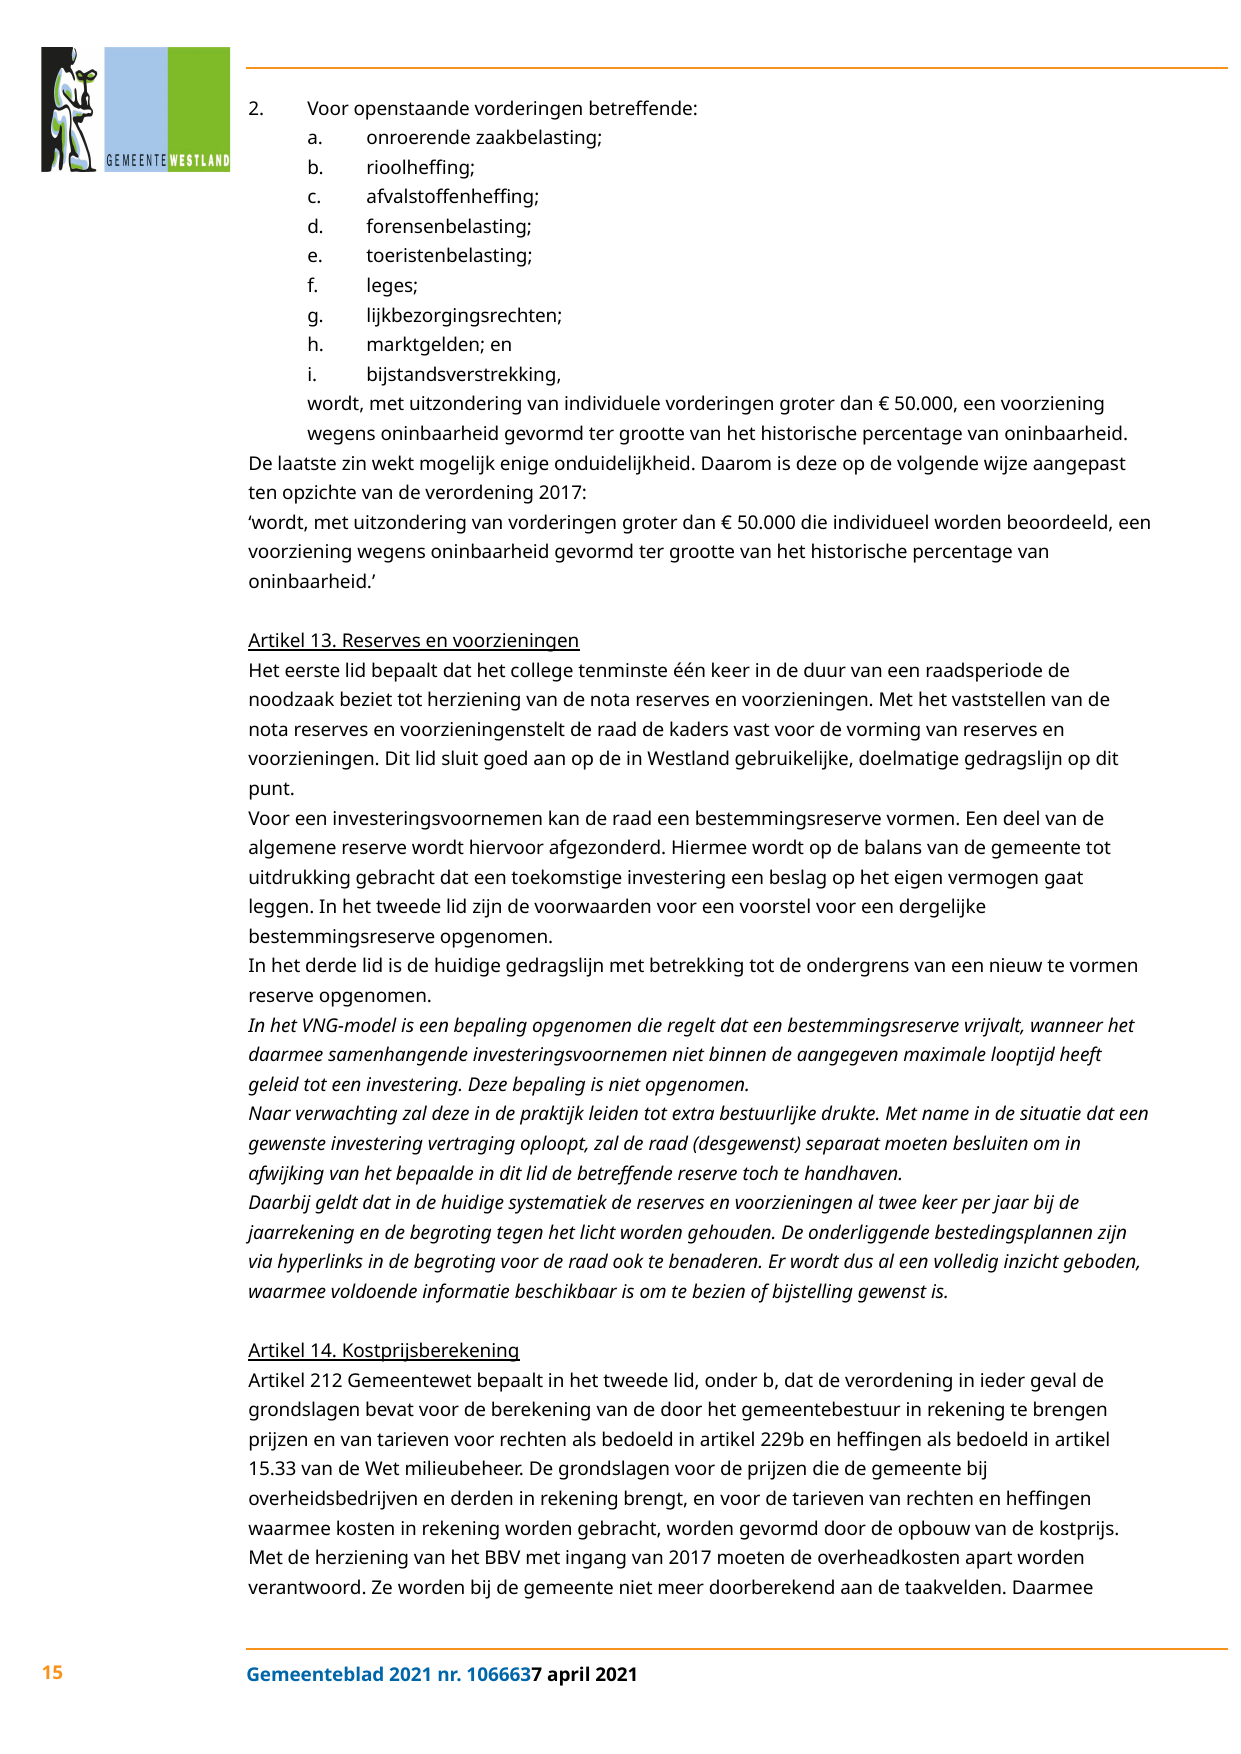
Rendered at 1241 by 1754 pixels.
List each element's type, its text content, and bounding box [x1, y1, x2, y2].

text Artikel 14. Kostprijsberekening [248, 1337, 1152, 1363]
list bijstandsverstrekking, [307, 361, 1152, 387]
text Artikel 212 Gemeentewet bepaalt in het tweede lid, onder b, dat de verordening in ieder geval de grondslagen bevat voor de berekening van de door het gemeentebestuur in rekening te brengen prijzen en van tarieven voor rechten als bedoeld in artikel 229b en heffingen als bedoeld in artikel 15.33 van de Wet milieubeheer. De grondslagen voor de prijzen die de gemeente bij overheidsbedrijven en derden in rekening brengt, en voor de tarieven van rechten en heffingen waarmee kosten in rekening worden gebracht, worden gevormd door de opbouw van de kostprijs. [248, 1367, 1152, 1541]
list onroerende zaakbelasting; [307, 124, 1152, 150]
list rioolheffing; [307, 154, 1152, 180]
text De laatste zin wekt mogelijk enige onduidelijkheid. Daarom is deze op de volgende wijze aangepast ten opzichte van de verordening 2017: [248, 450, 1152, 505]
picture [41, 47, 231, 172]
list afvalstoffenheffing; [307, 183, 1152, 209]
text In het derde lid is de huidige gedragslijn met betrekking tot de ondergrens van een nieuw te vormen reserve opgenomen. [248, 953, 1152, 1008]
list lijkbezorgingsrechten; [307, 302, 1152, 328]
text In het VNG-model is een bepaling opgenomen die regelt dat een bestemmingsreserve vrijvalt, wanneer het daarmee samenhangende investeringsvoornemen niet binnen de aangegeven maximale looptijd heeft geleid tot een investering. Deze bepaling is niet opgenomen. [248, 1012, 1152, 1097]
list leges; [307, 272, 1152, 298]
list toeristenbelasting; [307, 243, 1152, 268]
list marktgelden; en [307, 331, 1152, 357]
text Daarbij geldt dat in de huidige systematiek de reserves en voorzieningen al twee keer per jaar bij de jaarrekening en de begroting tegen het licht worden gehouden. De onderliggende bestedingsplannen zijn via hyperlinks in de begroting voor de raad ook te benaderen. Er wordt dus al een volledig inzicht geboden, waarmee voldoende informatie beschikbaar is om te bezien of bijstelling gewenst is. [248, 1189, 1152, 1304]
text Met de herziening van het BBV met ingang van 2017 moeten de overheadkosten apart worden verantwoord. Ze worden bij de gemeente niet meer doorberekend aan de taakvelden. Daarmee [248, 1544, 1152, 1600]
text ‘wordt, met uitzondering van vorderingen groter dan € 50.000 die individueel worden beoordeeld, een voorziening wegens oninbaarheid gevormd ter grootte van het historische percentage van oninbaarheid.’ [248, 509, 1152, 594]
text Naar verwachting zal deze in de praktijk leiden tot extra bestuurlijke drukte. Met name in de situatie dat een gewenste investering vertraging oploopt, zal de raad (desgewenst) separaat moeten besluiten om in afwijking van het bepaalde in dit lid de betreffende reserve toch te handhaven. [248, 1101, 1152, 1186]
list Voor openstaande vorderingen betreffende: [248, 95, 1152, 121]
list forensenbelasting; [307, 213, 1152, 239]
text Artikel 13. Reserves en voorzieningen [248, 627, 1152, 653]
text Het eerste lid bepaalt dat het college tenminste één keer in de duur van een raadsperiode de noodzaak beziet tot herziening van de nota reserves en voorzieningen. Met het vaststellen van de nota reserves en voorzieningenstelt de raad de kaders vast voor de vorming van reserves en voorzieningen. Dit lid sluit goed aan op de in Westland gebruikelijke, doelmatige gedragslijn op dit punt. [248, 657, 1152, 801]
text Voor een investeringsvoornemen kan de raad een bestemmingsreserve vormen. Een deel van de algemene reserve wordt hiervoor afgezonderd. Hiermee wordt op de balans van de gemeente tot uitdrukking gebracht dat een toekomstige investering een beslag op het eigen vermogen gaat leggen. In het tweede lid zijn de voorwaarden voor een voorstel voor een dergelijke bestemmingsreserve opgenomen. [248, 805, 1152, 949]
list wordt, met uitzondering van individuele vorderingen groter dan € 50.000, een voorziening wegens oninbaarheid gevormd ter grootte van het historische percentage van oninbaarheid. [248, 391, 1152, 446]
